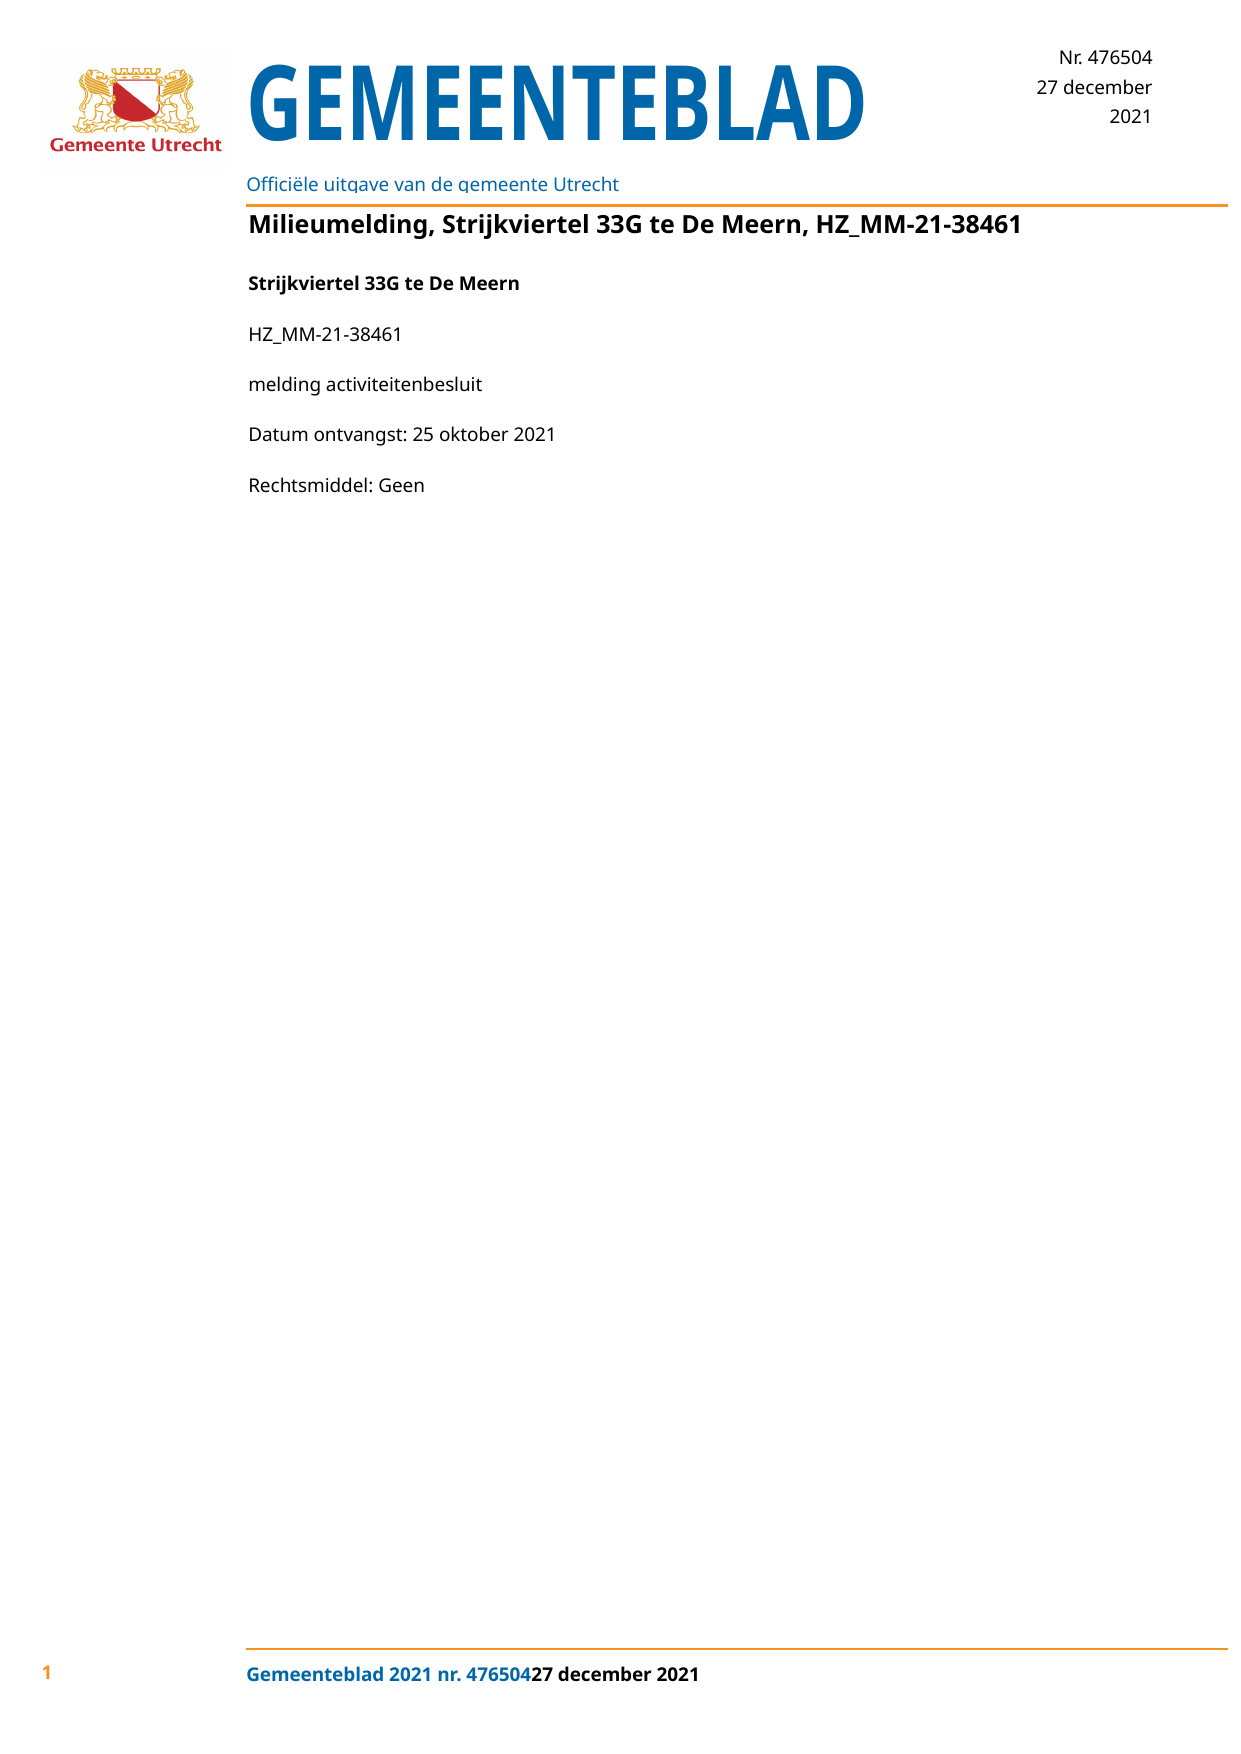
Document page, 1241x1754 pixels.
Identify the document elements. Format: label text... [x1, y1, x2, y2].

text Strijkviertel 33G te De Meern [248, 270, 1152, 296]
picture [41, 47, 231, 172]
text melding activiteitenbesluit [248, 371, 1152, 397]
text HZ_MM-21-38461 [248, 321, 1152, 346]
text Rechtsmiddel: Geen [248, 472, 1152, 498]
text Milieumelding, Strijkviertel 33G te De Meern, HZ_MM-21-38461 [248, 207, 1152, 241]
text Datum ontvangst: 25 oktober 2021 [248, 422, 1152, 447]
